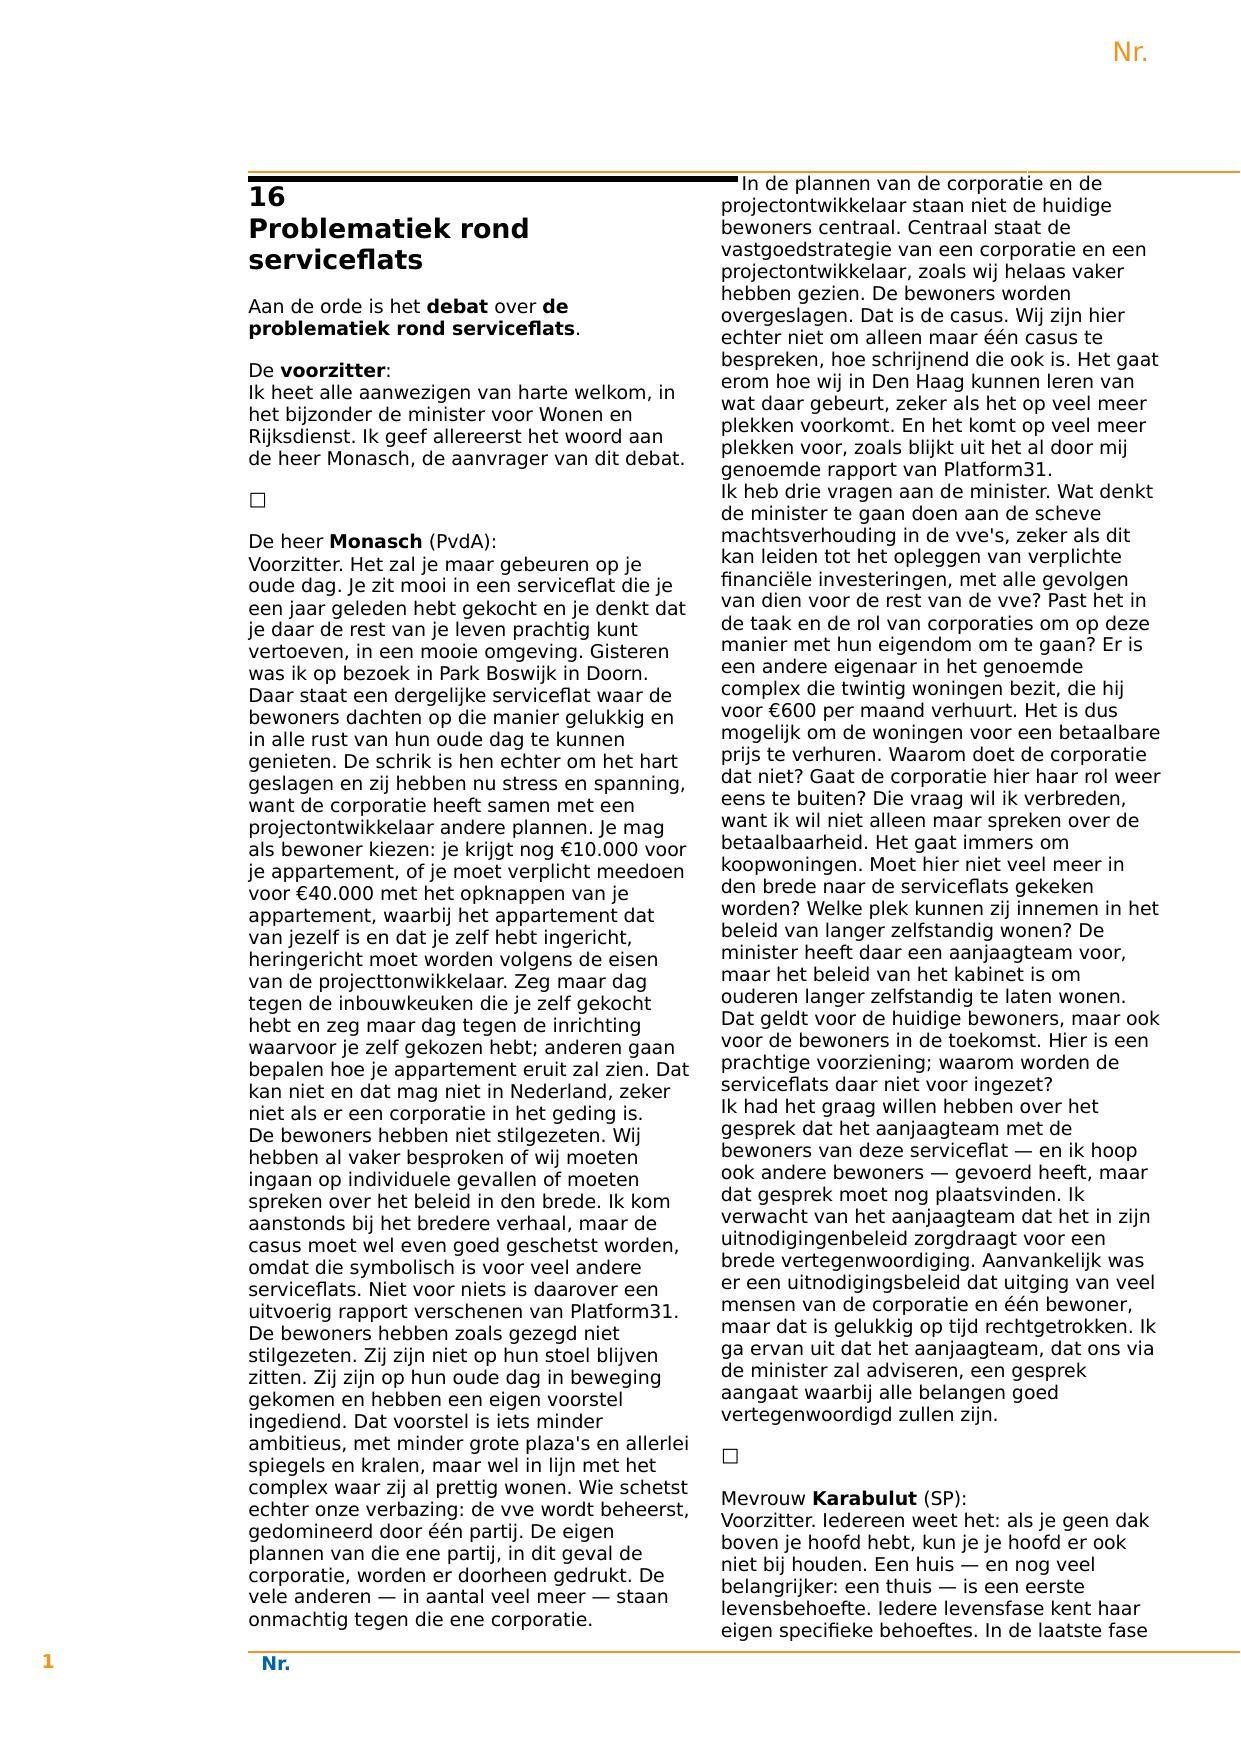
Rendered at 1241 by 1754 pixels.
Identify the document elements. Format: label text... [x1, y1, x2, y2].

text De voorzitter: [248, 359, 691, 382]
text De heer Monasch (PvdA): [248, 531, 691, 553]
text In de plannen van de corporatie en de projectontwikkelaar staan niet de huidige bewoners centraal. Centraal staat de vastgoedstrategie van een corporatie en een projectontwikkelaar, zoals wij helaas vaker hebben gezien. De bewoners worden overgeslagen. Dat is de casus. Wij zijn hier echter niet om alleen maar één casus te bespreken, hoe schrijnend die ook is. Het gaat erom hoe wij in Den Haag kunnen leren van wat daar gebeurt, zeker als het op veel meer plekken voorkomt. En het komt op veel meer plekken voor, zoals blijkt uit het al door mij genoemde rapport van Platform31. [721, 173, 1163, 481]
text ⬜ [721, 1446, 1163, 1468]
text Voorzitter. Iedereen weet het: als je geen dak boven je hoofd hebt, kun je je hoofd er ook niet bij houden. Een huis — en nog veel belangrijker: een thuis — is een eerste levensbehoefte. Iedere levensfase kent haar eigen specifieke behoeftes. In de laatste fase [721, 1509, 1163, 1641]
text ⬜ [248, 489, 691, 511]
text Ik had het graag willen hebben over het gesprek dat het aanjaagteam met de bewoners van deze serviceflat — en ik hoop ook andere bewoners — gevoerd heeft, maar dat gesprek moet nog plaatsvinden. Ik verwacht van het aanjaagteam dat het in zijn uitnodigingenbeleid zorgdraagt voor een brede vertegenwoordiging. Aanvankelijk was er een uitnodigingsbeleid dat uitging van veel mensen van de corporatie en één bewoner, maar dat is gelukkig op tijd rechtgetrokken. Ik ga ervan uit dat het aanjaagteam, dat ons via de minister zal adviseren, een gesprek aangaat waarbij alle belangen goed vertegenwoordigd zullen zijn. [721, 1096, 1163, 1426]
text Ik heb drie vragen aan de minister. Wat denkt de minister te gaan doen aan de scheve machtsverhouding in de vve's, zeker als dit kan leiden tot het opleggen van verplichte financiële investeringen, met alle gevolgen van dien voor de rest van de vve? Past het in de taak en de rol van corporaties om op deze manier met hun eigendom om te gaan? Er is een andere eigenaar in het genoemde complex die twintig woningen bezit, die hij voor €600 per maand verhuurt. Het is dus mogelijk om de woningen voor een betaalbare prijs te verhuren. Waarom doet de corporatie dat niet? Gaat de corporatie hier haar rol weer eens te buiten? Die vraag wil ik verbreden, want ik wil niet alleen maar spreken over de betaalbaarheid. Het gaat immers om koopwoningen. Moet hier niet veel meer in den brede naar de serviceflats gekeken worden? Welke plek kunnen zij innemen in het beleid van langer zelfstandig wonen? De minister heeft daar een aanjaagteam voor, maar het beleid van het kabinet is om ouderen langer zelfstandig te laten wonen. Dat geldt voor de huidige bewoners, maar ook voor de bewoners in de toekomst. Hier is een prachtige voorziening; waarom worden de serviceflats daar niet voor ingezet? [721, 481, 1163, 1096]
text Mevrouw Karabulut (SP): [721, 1488, 1163, 1509]
text De bewoners hebben niet stilgezeten. Wij hebben al vaker besproken of wij moeten ingaan op individuele gevallen of moeten spreken over het beleid in den brede. Ik kom aanstonds bij het bredere verhaal, maar de casus moet wel even goed geschetst worden, omdat die symbolisch is voor veel andere serviceflats. Niet voor niets is daarover een uitvoerig rapport verschenen van Platform31. [248, 1125, 691, 1323]
text De bewoners hebben zoals gezegd niet stilgezeten. Zij zijn niet op hun stoel blijven zitten. Zij zijn op hun oude dag in beweging gekomen en hebben een eigen voorstel ingediend. Dat voorstel is iets minder ambitieus, met minder grote plaza's en allerlei spiegels en kralen, maar wel in lijn met het complex waar zij al prettig wonen. Wie schetst echter onze verbazing: de vve wordt beheerst, gedomineerd door één partij. De eigen plannen van die ene partij, in dit geval de corporatie, worden er doorheen gedrukt. De vele anderen — in aantal veel meer — staan onmachtig tegen die ene corporatie. [248, 1323, 691, 1630]
title 16 Problematiek rond serviceflats [248, 182, 691, 276]
text Ik heet alle aanwezigen van harte welkom, in het bijzonder de minister voor Wonen en Rijksdienst. Ik geef allereerst het woord aan de heer Monasch, de aanvrager van dit debat. [248, 382, 691, 469]
text Voorzitter. Het zal je maar gebeuren op je oude dag. Je zit mooi in een serviceflat die je een jaar geleden hebt gekocht en je denkt dat je daar de rest van je leven prachtig kunt vertoeven, in een mooie omgeving. Gisteren was ik op bezoek in Park Boswijk in Doorn. Daar staat een dergelijke serviceflat waar de bewoners dachten op die manier gelukkig en in alle rust van hun oude dag te kunnen genieten. De schrik is hen echter om het hart geslagen en zij hebben nu stress en spanning, want de corporatie heeft samen met een projectontwikkelaar andere plannen. Je mag als bewoner kiezen: je krijgt nog €10.000 voor je appartement, of je moet verplicht meedoen voor €40.000 met het opknappen van je appartement, waarbij het appartement dat van jezelf is en dat je zelf hebt ingericht, heringericht moet worden volgens de eisen van de projecttonwikkelaar. Zeg maar dag tegen de inbouwkeuken die je zelf gekocht hebt en zeg maar dag tegen de inrichting waarvoor je zelf gekozen hebt; anderen gaan bepalen hoe je appartement eruit zal zien. Dat kan niet en dat mag niet in Nederland, zeker niet als er een corporatie in het geding is. [248, 553, 691, 1125]
text Aan de orde is het debat over de problematiek rond serviceflats. [248, 296, 691, 339]
